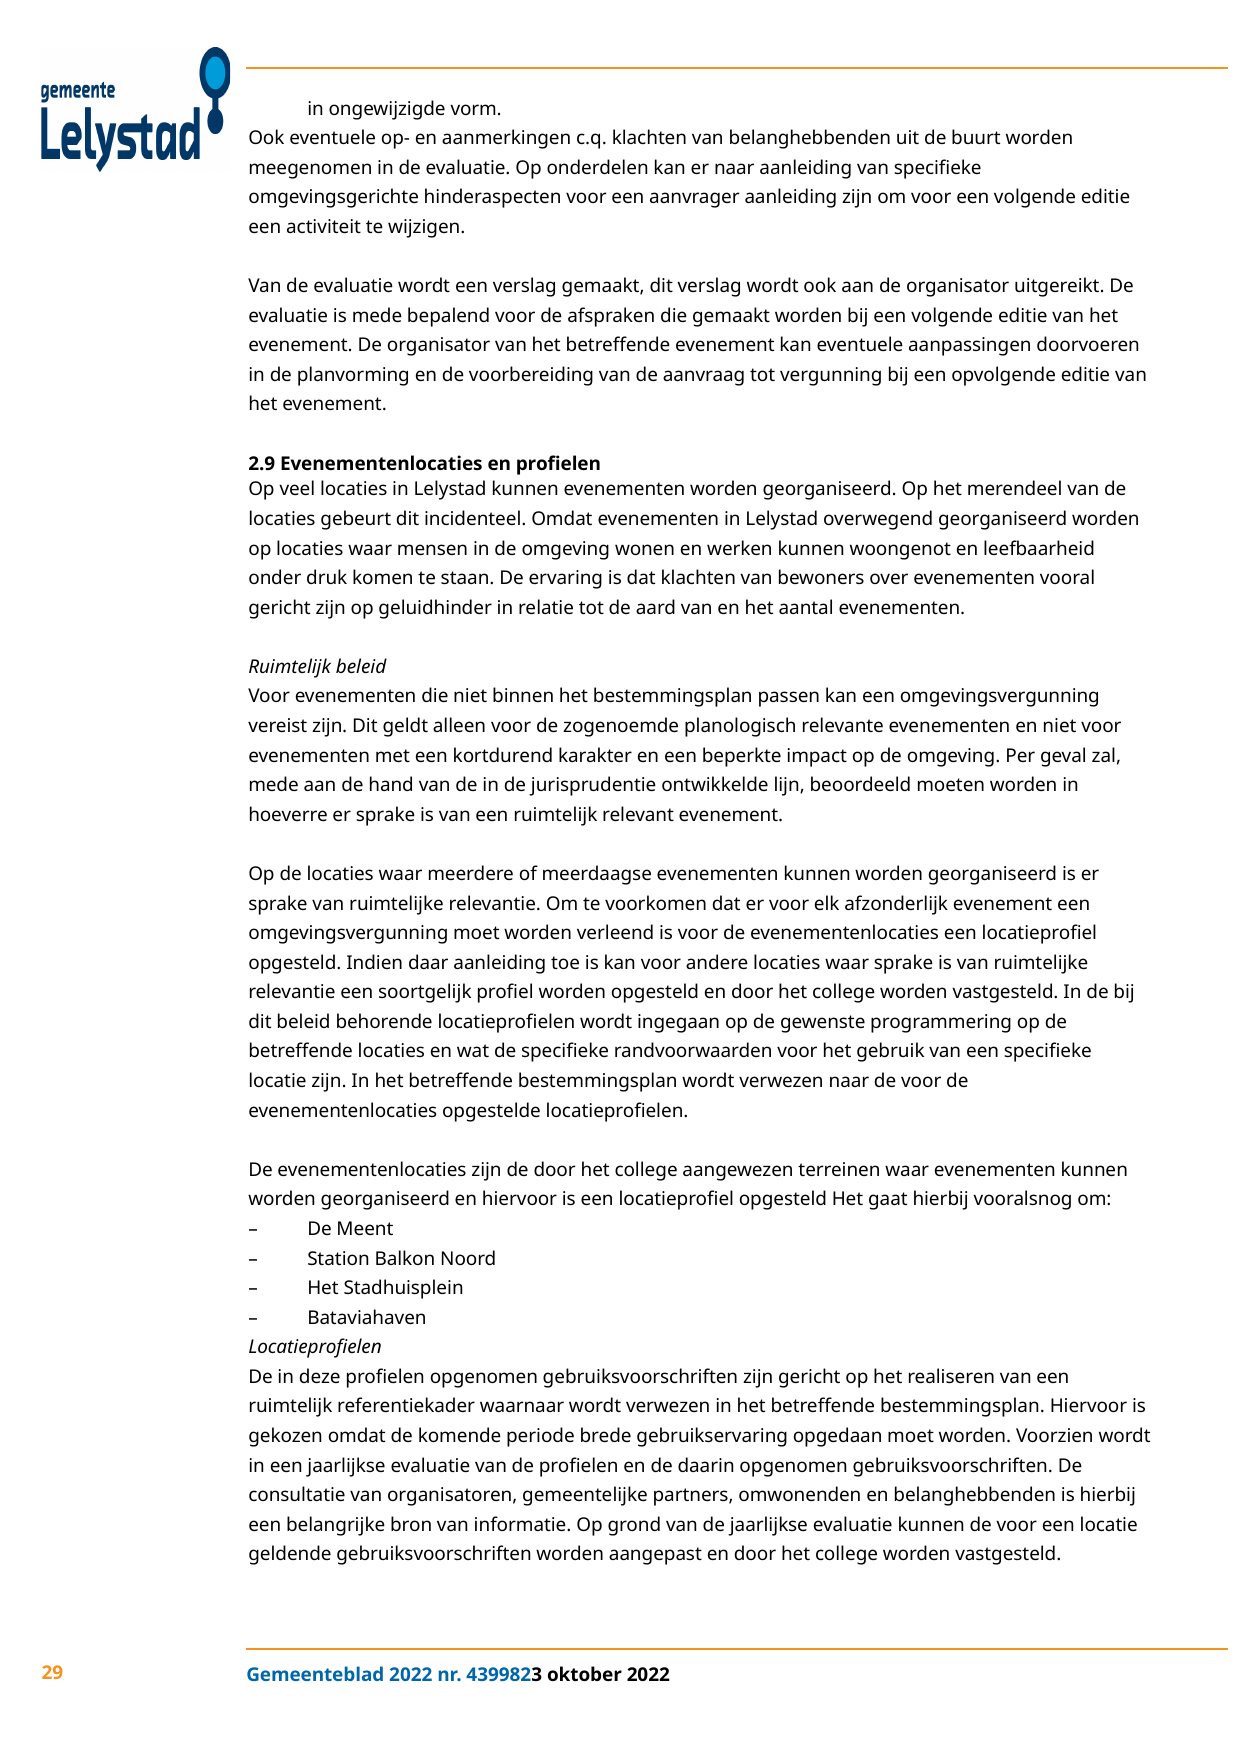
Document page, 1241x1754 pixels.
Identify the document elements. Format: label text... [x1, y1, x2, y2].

text Locatieprofielen [248, 1333, 1152, 1359]
picture [41, 47, 231, 172]
text Voor evenementen die niet binnen het bestemmingsplan passen kan een omgevingsvergunning vereist zijn. Dit geldt alleen voor de zogenoemde planologisch relevante evenementen en niet voor evenementen met een kortdurend karakter en een beperkte impact op de omgeving. Per geval zal, mede aan de hand van de in de jurisprudentie ontwikkelde lijn, beoordeeld moeten worden in hoeverre er sprake is van een ruimtelijk relevant evenement. [248, 683, 1152, 827]
list in ongewijzigde vorm. [248, 95, 1152, 121]
text Van de evaluatie wordt een verslag gemaakt, dit verslag wordt ook aan de organisator uitgereikt. De evaluatie is mede bepalend voor de afspraken die gemaakt worden bij een volgende editie van het evenement. De organisator van het betreffende evenement kan eventuele aanpassingen doorvoeren in de planvorming en de voorbereiding van de aanvraag tot vergunning bij een opvolgende editie van het evenement. [248, 272, 1152, 416]
list Bataviahaven [248, 1304, 1152, 1329]
text De in deze profielen opgenomen gebruiksvoorschriften zijn gericht op het realiseren van een ruimtelijk referentiekader waarnaar wordt verwezen in het betreffende bestemmingsplan. Hiervoor is gekozen omdat de komende periode brede gebruikservaring opgedaan moet worden. Voorzien wordt in een jaarlijkse evaluatie van de profielen en de daarin opgenomen gebruiksvoorschriften. De consultatie van organisatoren, gemeentelijke partners, omwonenden en belanghebbenden is hierbij een belangrijke bron van informatie. Op grond van de jaarlijkse evaluatie kunnen de voor een locatie geldende gebruiksvoorschriften worden aangepast en door het college worden vastgesteld. [248, 1363, 1152, 1566]
text Ook eventuele op- en aanmerkingen c.q. klachten van belanghebbenden uit de buurt worden meegenomen in de evaluatie. Op onderdelen kan er naar aanleiding van specifieke omgevingsgerichte hinderaspecten voor een aanvrager aanleiding zijn om voor een volgende editie een activiteit te wijzigen. [248, 124, 1152, 239]
list Station Balkon Noord [248, 1245, 1152, 1270]
list De Meent [248, 1215, 1152, 1241]
list Het Stadhuisplein [248, 1274, 1152, 1300]
text Op de locaties waar meerdere of meerdaagse evenementen kunnen worden georganiseerd is er sprake van ruimtelijke relevantie. Om te voorkomen dat er voor elk afzonderlijk evenement een omgevingsvergunning moet worden verleend is voor de evenementenlocaties een locatieprofiel opgesteld. Indien daar aanleiding toe is kan voor andere locaties waar sprake is van ruimtelijke relevantie een soortgelijk profiel worden opgesteld en door het college worden vastgesteld. In de bij dit beleid behorende locatieprofielen wordt ingegaan op de gewenste programmering op de betreffende locaties en wat de specifieke randvoorwaarden voor het gebruik van een specifieke locatie zijn. In het betreffende bestemmingsplan wordt verwezen naar de voor de evenementenlocaties opgestelde locatieprofielen. [248, 860, 1152, 1122]
text 2.9 Evenementenlocaties en profielen [248, 450, 1152, 476]
text Op veel locaties in Lelystad kunnen evenementen worden georganiseerd. Op het merendeel van de locaties gebeurt dit incidenteel. Omdat evenementen in Lelystad overwegend georganiseerd worden op locaties waar mensen in de omgeving wonen en werken kunnen woongenot en leefbaarheid onder druk komen te staan. De ervaring is dat klachten van bewoners over evenementen vooral gericht zijn op geluidhinder in relatie tot de aard van en het aantal evenementen. [248, 476, 1152, 619]
text De evenementenlocaties zijn de door het college aangewezen terreinen waar evenementen kunnen worden georganiseerd en hiervoor is een locatieprofiel opgesteld Het gaat hierbij vooralsnog om: [248, 1156, 1152, 1211]
text Ruimtelijk beleid [248, 653, 1152, 679]
